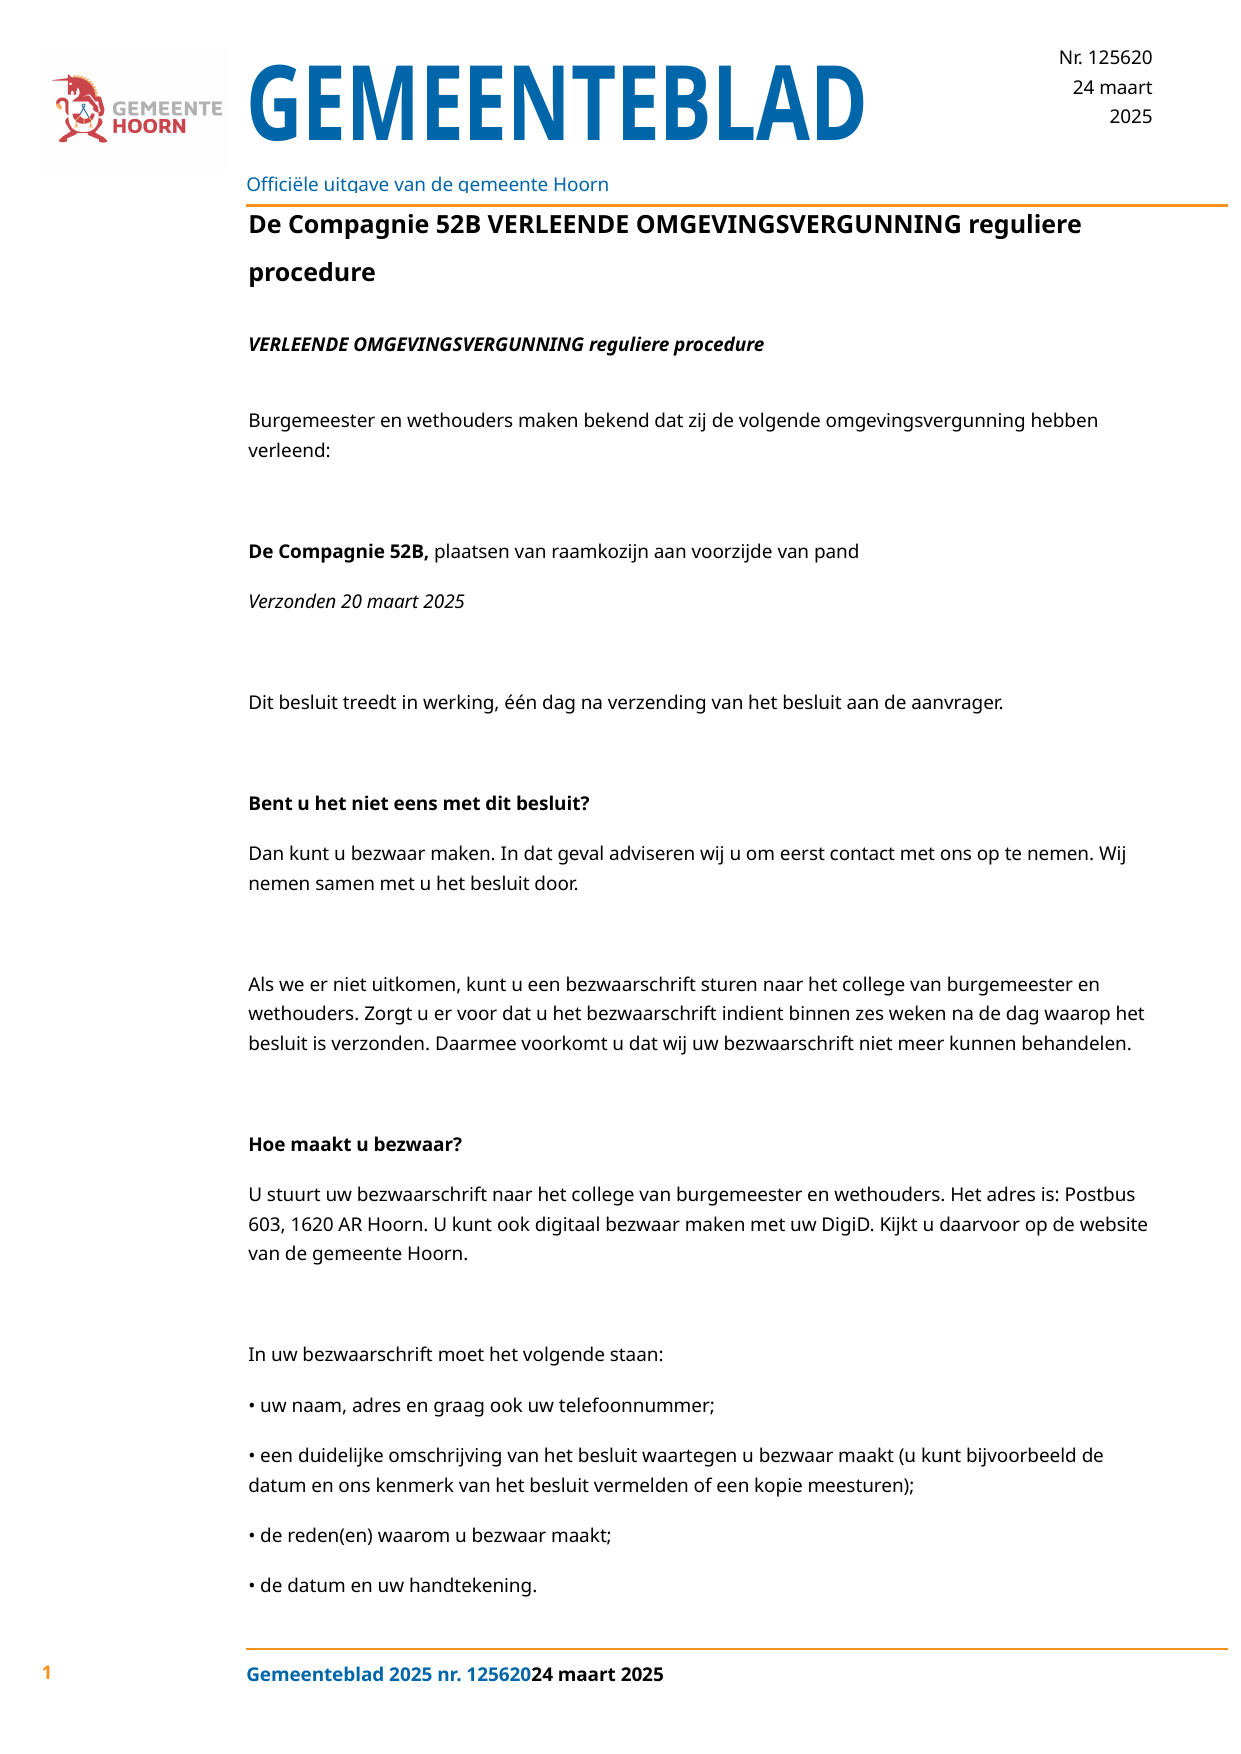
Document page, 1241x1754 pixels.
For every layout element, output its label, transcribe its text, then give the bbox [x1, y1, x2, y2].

text • uw naam, adres en graag ook uw telefoonnummer; [248, 1392, 1152, 1417]
text Als we er niet uitkomen, kunt u een bezwaarschrift sturen naar het college van burgemeester en wethouders. Zorgt u er voor dat u het bezwaarschrift indient binnen zes weken na de dag waarop het besluit is verzonden. Daarmee voorkomt u dat wij uw bezwaarschrift niet meer kunnen behandelen. [248, 971, 1152, 1056]
text Dan kunt u bezwaar maken. In dat geval adviseren wij u om eerst contact met ons op te nemen. Wij nemen samen met u het besluit door. [248, 841, 1152, 896]
text De Compagnie 52B VERLEENDE OMGEVINGSVERGUNNING reguliere procedure [248, 207, 1152, 288]
text Dit besluit treedt in werking, één dag na verzending van het besluit aan de aanvrager. [248, 689, 1152, 715]
text VERLEENDE OMGEVINGSVERGUNNING reguliere procedure [248, 331, 1152, 357]
picture [41, 47, 231, 172]
text Bent u het niet eens met dit besluit? [248, 790, 1152, 816]
text Hoe maakt u bezwaar? [248, 1131, 1152, 1157]
text De Compagnie 52B, plaatsen van raamkozijn aan voorzijde van pand [248, 538, 1152, 564]
text Burgemeester en wethouders maken bekend dat zij de volgende omgevingsvergunning hebben verleend: [248, 408, 1152, 463]
text • de datum en uw handtekening. [248, 1573, 1152, 1598]
text U stuurt uw bezwaarschrift naar het college van burgemeester en wethouders. Het adres is: Postbus 603, 1620 AR Hoorn. U kunt ook digitaal bezwaar maken met uw DigiD. Kijkt u daarvoor op de website van de gemeente Hoorn. [248, 1181, 1152, 1266]
text • de reden(en) waarom u bezwaar maakt; [248, 1522, 1152, 1548]
text Verzonden 20 maart 2025 [248, 588, 1152, 614]
text In uw bezwaarschrift moet het volgende staan: [248, 1341, 1152, 1367]
text • een duidelijke omschrijving van het besluit waartegen u bezwaar maakt (u kunt bijvoorbeeld de datum en ons kenmerk van het besluit vermelden of een kopie meesturen); [248, 1442, 1152, 1497]
